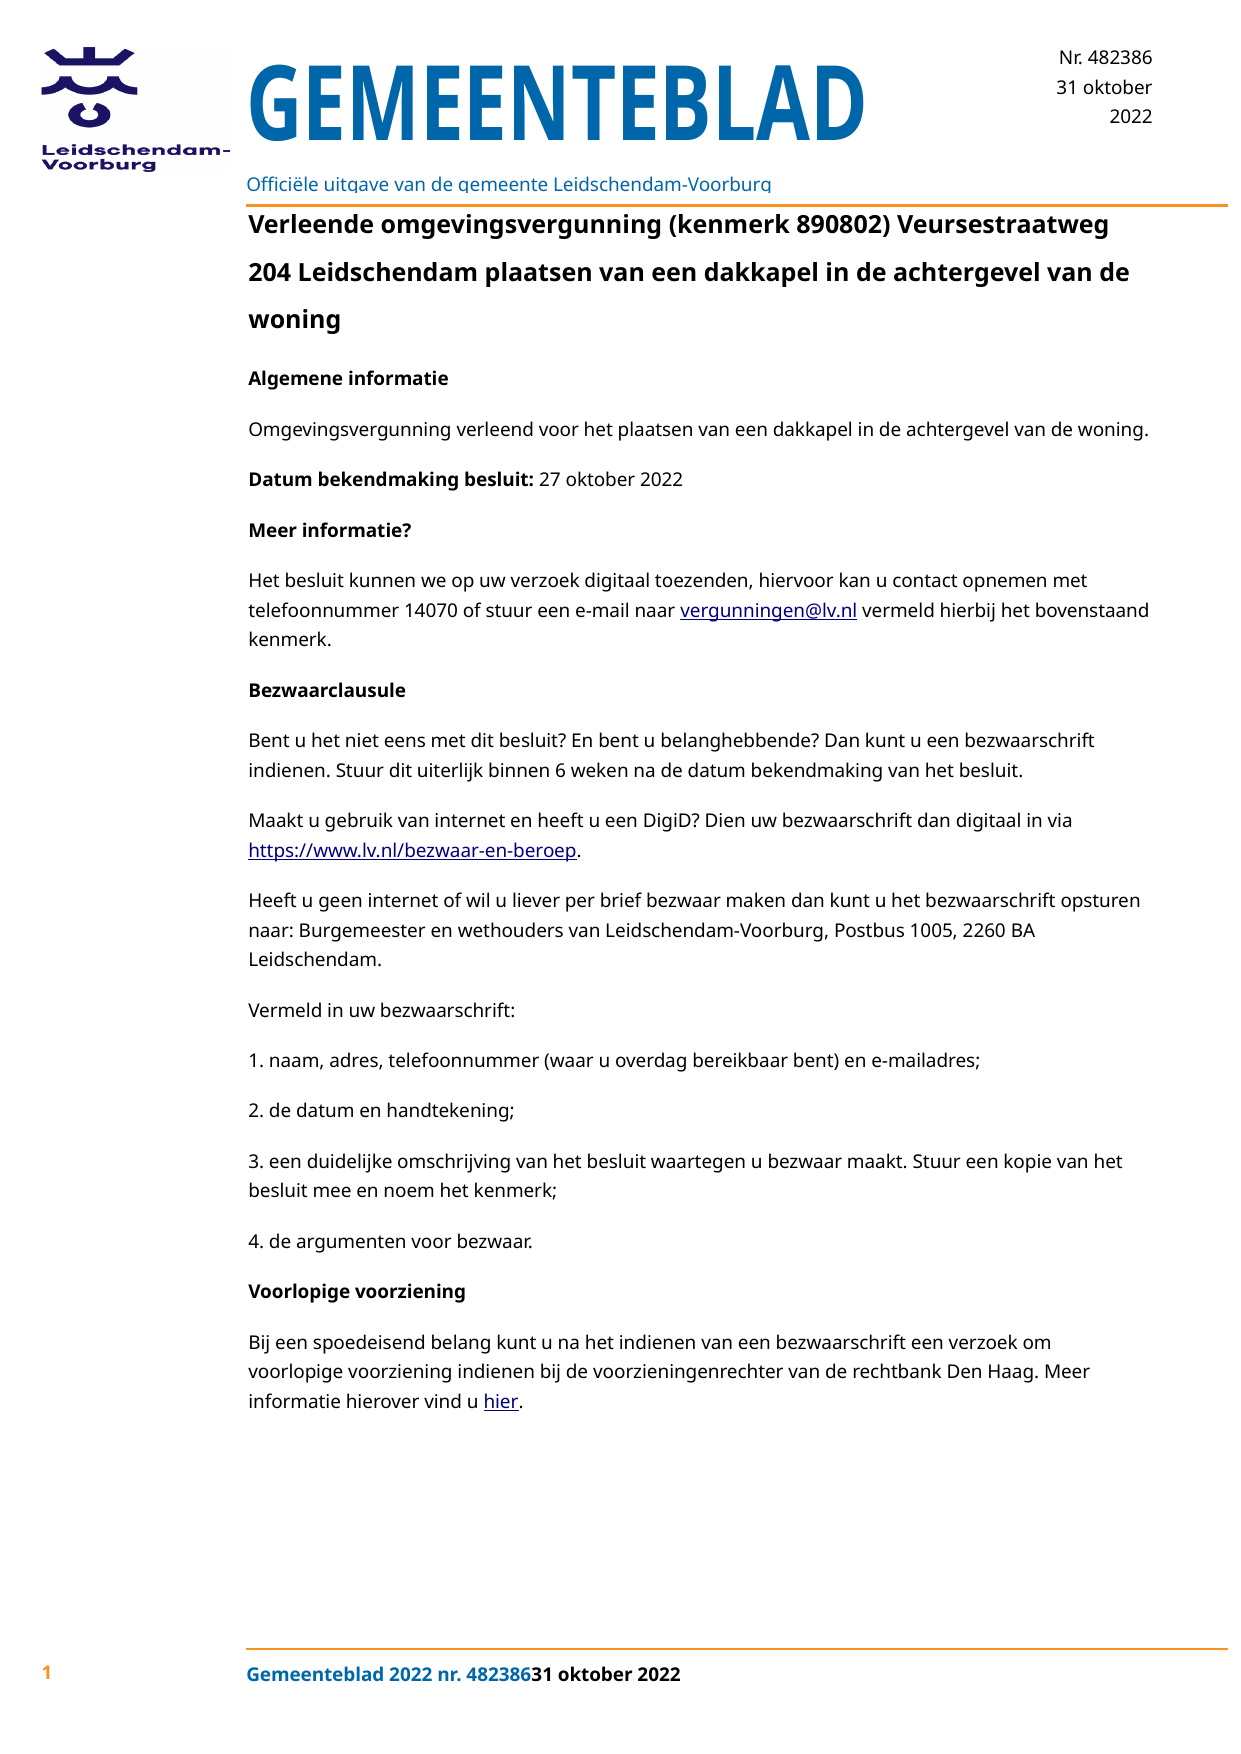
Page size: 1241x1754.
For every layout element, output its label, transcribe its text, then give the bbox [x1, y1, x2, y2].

text Bent u het niet eens met dit besluit? En bent u belanghebbende? Dan kunt u een bezwaarschrift indienen. Stuur dit uiterlijk binnen 6 weken na de datum bekendmaking van het besluit. [248, 727, 1152, 782]
text 3. een duidelijke omschrijving van het besluit waartegen u bezwaar maakt. Stuur een kopie van het besluit mee en noem het kenmerk; [248, 1148, 1152, 1203]
text 4. de argumenten voor bezwaar. [248, 1228, 1152, 1254]
text Datum bekendmaking besluit: 27 oktober 2022 [248, 466, 1152, 492]
text Het besluit kunnen we op uw verzoek digitaal toezenden, hiervoor kan u contact opnemen met telefoonnummer 14070 of stuur een e-mail naar vergunningen@lv.nl vermeld hierbij het bovenstaand kenmerk. [248, 567, 1152, 652]
text Vermeld in uw bezwaarschrift: [248, 997, 1152, 1022]
text Heeft u geen internet of wil u liever per brief bezwaar maken dan kunt u het bezwaarschrift opsturen naar: Burgemeester en wethouders van Leidschendam-Voorburg, Postbus 1005, 2260 BA Leidschendam. [248, 887, 1152, 972]
text Omgevingsvergunning verleend voor het plaatsen van een dakkapel in de achtergevel van de woning. [248, 416, 1152, 442]
text 2. de datum en handtekening; [248, 1098, 1152, 1123]
text Bij een spoedeisend belang kunt u na het indienen van een bezwaarschrift een verzoek om voorlopige voorziening indienen bij de voorzieningenrechter van de rechtbank Den Haag. Meer informatie hierover vind u hier. [248, 1329, 1152, 1414]
text 1. naam, adres, telefoonnummer (waar u overdag bereikbaar bent) en e-mailadres; [248, 1047, 1152, 1073]
text Verleende omgevingsvergunning (kenmerk 890802) Veursestraatweg 204 Leidschendam plaatsen van een dakkapel in de achtergevel van de woning [248, 207, 1152, 336]
text Bezwaarclausule [248, 677, 1152, 702]
picture [41, 47, 231, 172]
text Meer informatie? [248, 517, 1152, 542]
text Voorlopige voorziening [248, 1278, 1152, 1304]
text Maakt u gebruik van internet en heeft u een DigiD? Dien uw bezwaarschrift dan digitaal in via https://www.lv.nl/bezwaar-en-beroep. [248, 807, 1152, 862]
text Algemene informatie [248, 366, 1152, 391]
